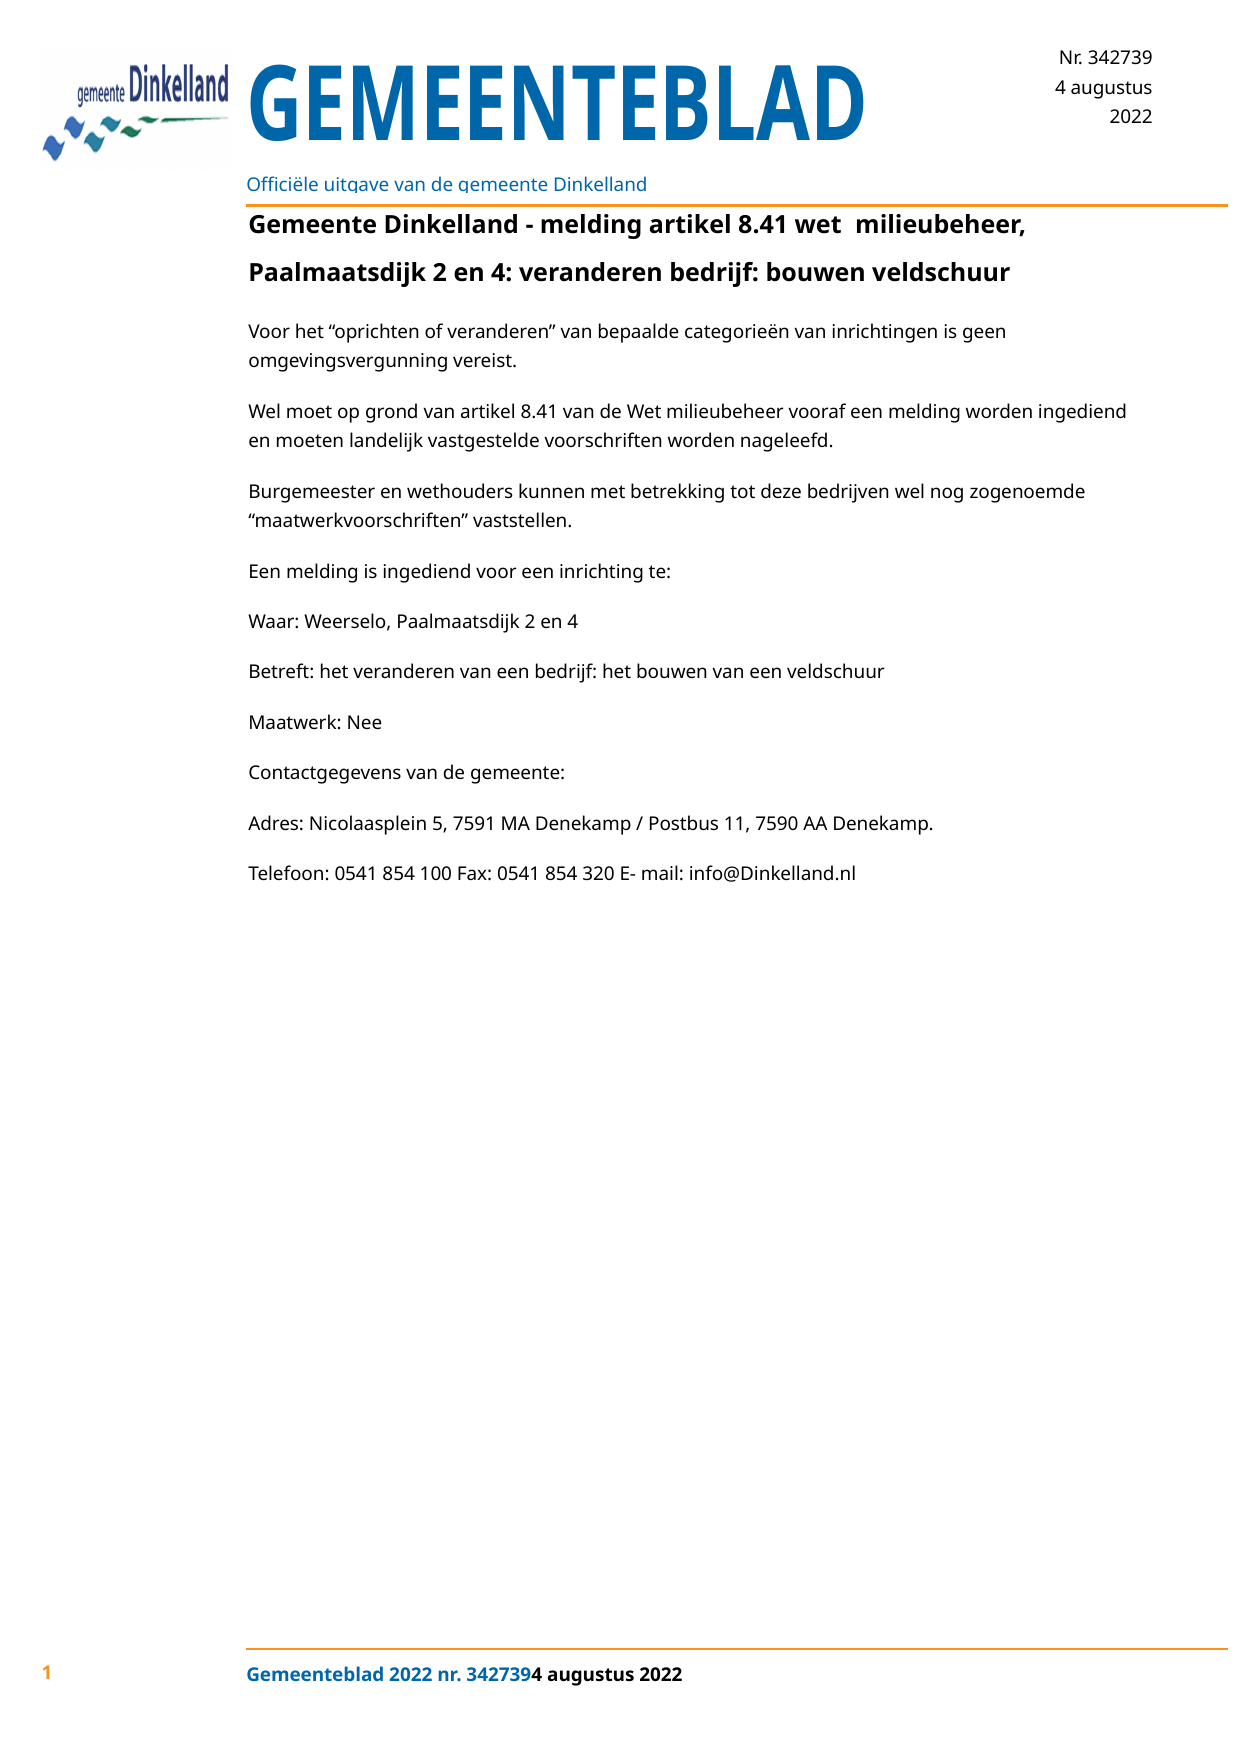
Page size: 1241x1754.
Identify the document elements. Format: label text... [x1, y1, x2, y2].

text Contactgegevens van de gemeente: [248, 759, 1152, 785]
text Betreft: het veranderen van een bedrijf: het bouwen van een veldschuur [248, 659, 1152, 684]
text Burgemeester en wethouders kunnen met betrekking tot deze bedrijven wel nog zogenoemde “maatwerkvoorschriften” vaststellen. [248, 478, 1152, 533]
text Telefoon: 0541 854 100 Fax: 0541 854 320 E- mail: info@Dinkelland.nl [248, 860, 1152, 886]
text Gemeente Dinkelland - melding artikel 8.41 wet milieubeheer, Paalmaatsdijk 2 en 4: veranderen bedrijf: bouwen veldschuur [248, 207, 1152, 288]
text Wel moet op grond van artikel 8.41 van de Wet milieubeheer vooraf een melding worden ingediend en moeten landelijk vastgestelde voorschriften worden nageleefd. [248, 398, 1152, 453]
text Maatwerk: Nee [248, 709, 1152, 735]
text Voor het “oprichten of veranderen” van bepaalde categorieën van inrichtingen is geen omgevingsvergunning vereist. [248, 318, 1152, 373]
text Een melding is ingediend voor een inrichting te: [248, 558, 1152, 584]
text Adres: Nicolaasplein 5, 7591 MA Denekamp / Postbus 11, 7590 AA Denekamp. [248, 810, 1152, 836]
picture [41, 47, 231, 172]
text Waar: Weerselo, Paalmaatsdijk 2 en 4 [248, 608, 1152, 634]
